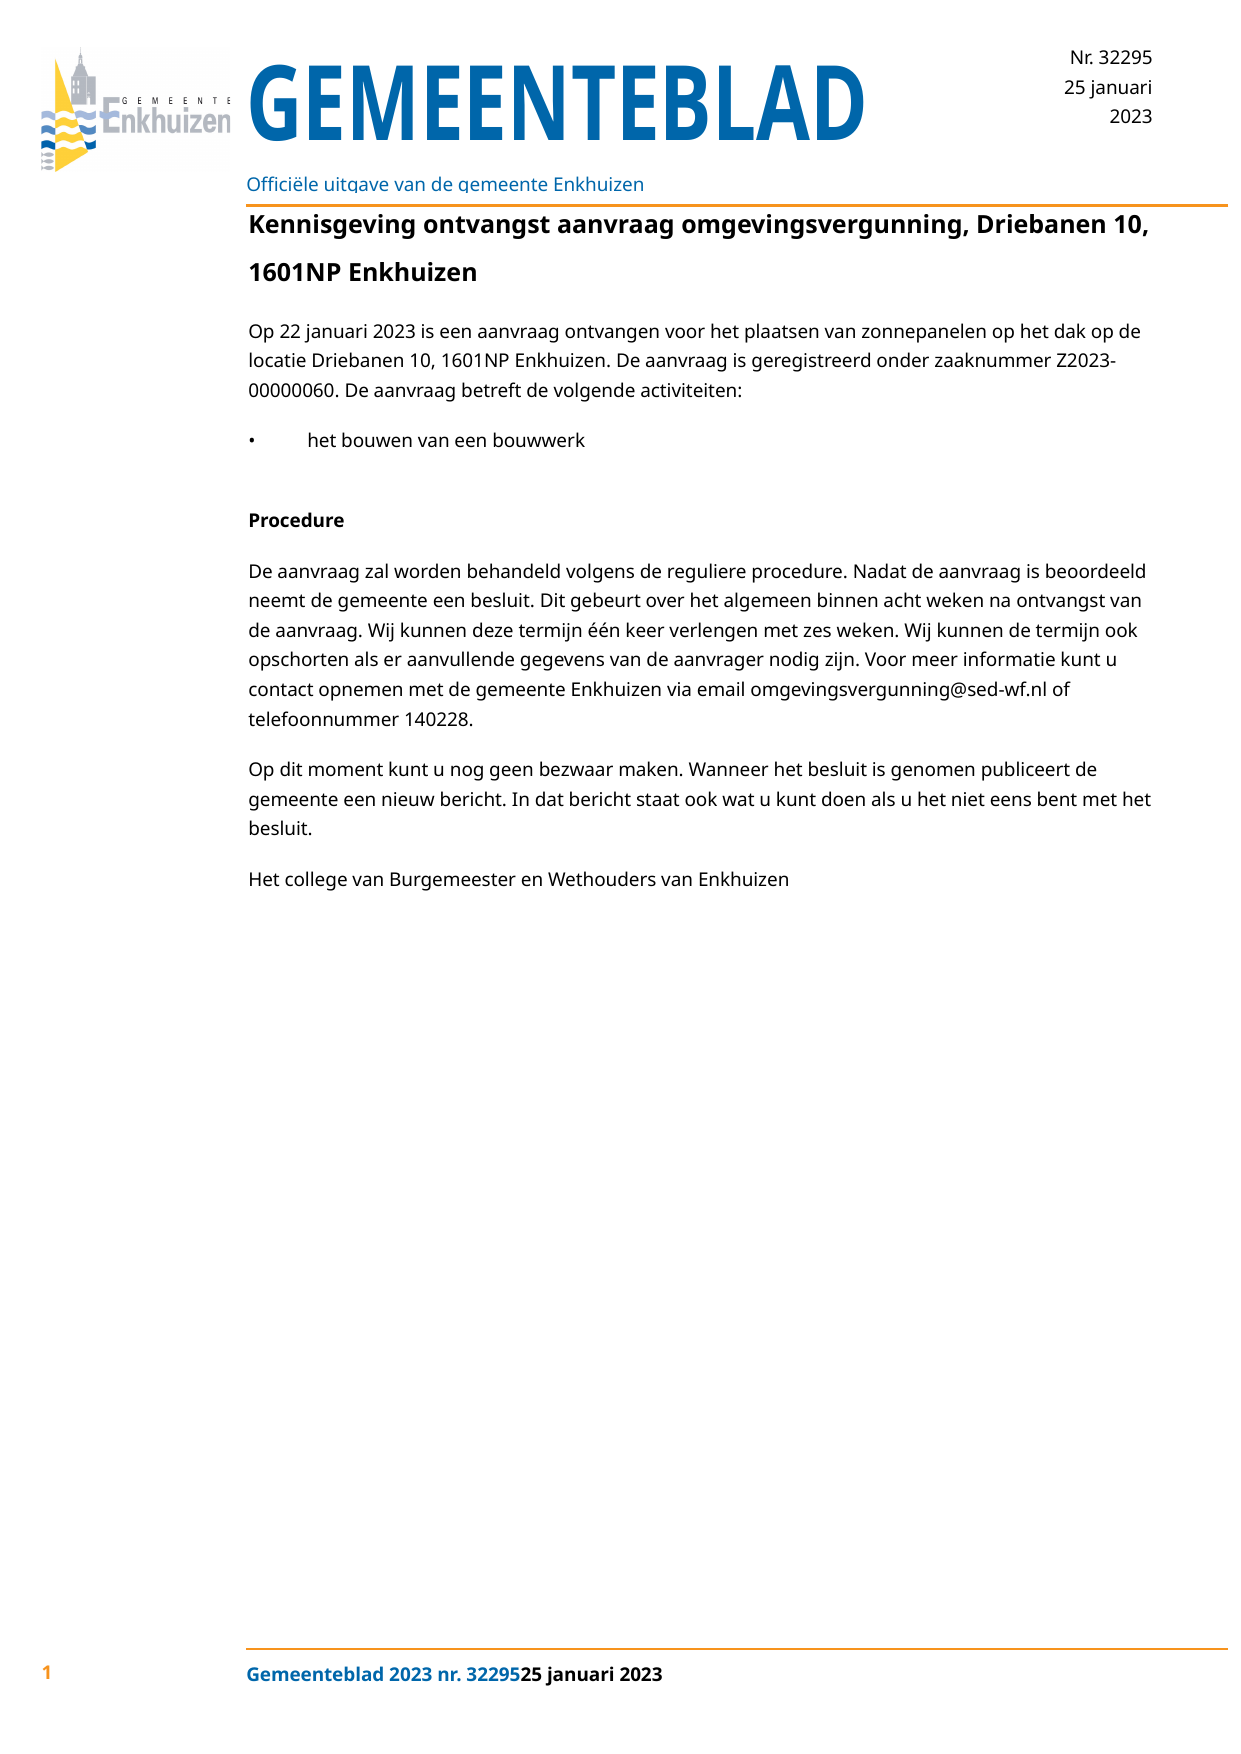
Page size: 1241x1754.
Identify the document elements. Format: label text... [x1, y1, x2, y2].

text De aanvraag zal worden behandeld volgens de reguliere procedure. Nadat de aanvraag is beoordeeld neemt de gemeente een besluit. Dit gebeurt over het algemeen binnen acht weken na ontvangst van de aanvraag. Wij kunnen deze termijn één keer verlengen met zes weken. Wij kunnen de termijn ook opschorten als er aanvullende gegevens van de aanvrager nodig zijn. Voor meer informatie kunt u contact opnemen met de gemeente Enkhuizen via email omgevingsvergunning@sed-wf.nl of telefoonnummer 140228. [248, 558, 1152, 732]
text Op 22 januari 2023 is een aanvraag ontvangen voor het plaatsen van zonnepanelen op het dak op de locatie Driebanen 10, 1601NP Enkhuizen. De aanvraag is geregistreerd onder zaaknummer Z2023-00000060. De aanvraag betreft de volgende activiteiten: [248, 318, 1152, 403]
text Het college van Burgemeester en Wethouders van Enkhuizen [248, 866, 1152, 892]
picture [41, 47, 231, 172]
list het bouwen van een bouwwerk [248, 427, 1152, 453]
text Procedure [248, 507, 1152, 533]
text Op dit moment kunt u nog geen bezwaar maken. Wanneer het besluit is genomen publiceert de gemeente een nieuw bericht. In dat bericht staat ook wat u kunt doen als u het niet eens bent met het besluit. [248, 756, 1152, 841]
text Kennisgeving ontvangst aanvraag omgevingsvergunning, Driebanen 10, 1601NP Enkhuizen [248, 207, 1152, 288]
